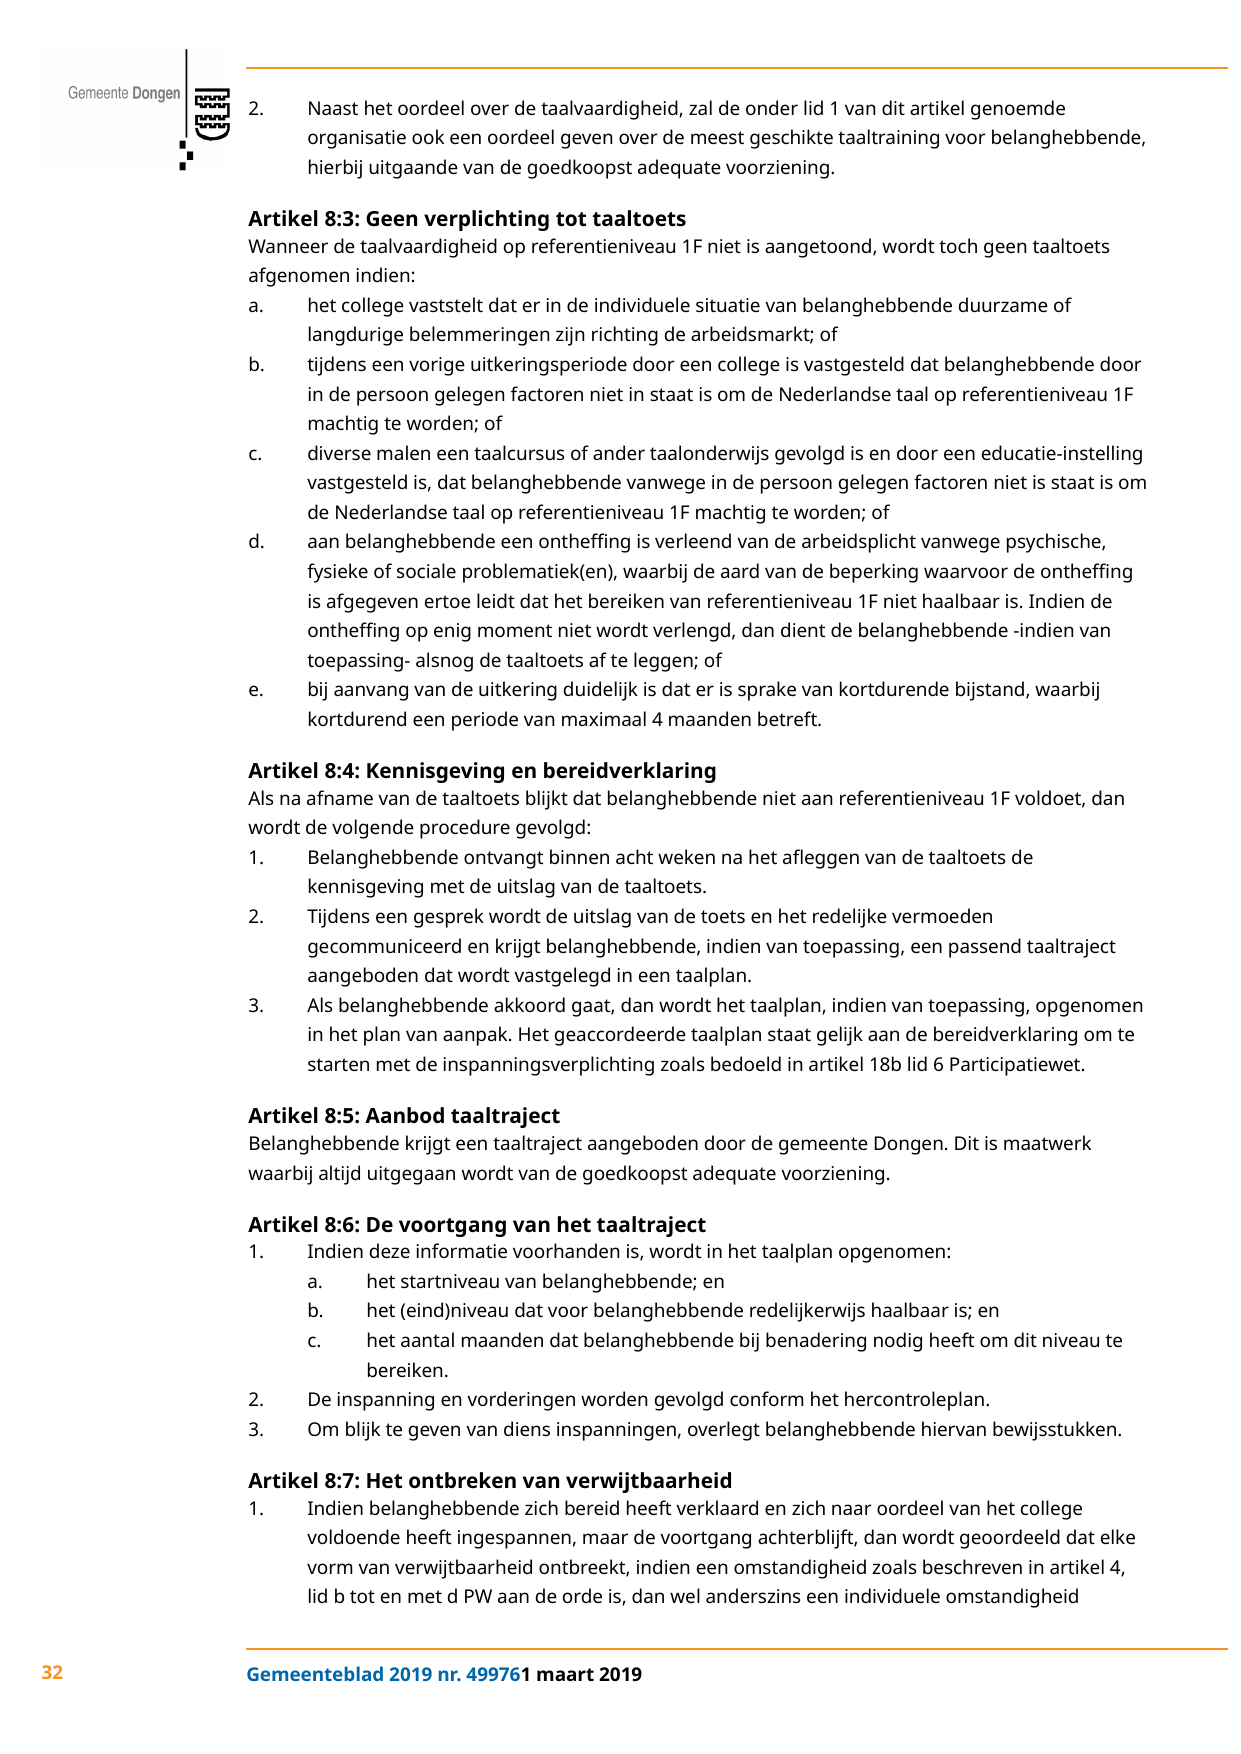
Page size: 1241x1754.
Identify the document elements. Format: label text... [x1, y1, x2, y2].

list diverse malen een taalcursus of ander taalonderwijs gevolgd is en door een educatie-instelling vastgesteld is, dat belanghebbende vanwege in de persoon gelegen factoren niet is staat is om de Nederlandse taal op referentieniveau 1F machtig te worden; of [248, 440, 1152, 525]
list het college vaststelt dat er in de individuele situatie van belanghebbende duurzame of langdurige belemmeringen zijn richting de arbeidsmarkt; of [248, 292, 1152, 347]
text Wanneer de taalvaardigheid op referentieniveau 1F niet is aangetoond, wordt toch geen taaltoets afgenomen indien: [248, 233, 1152, 288]
list Als belanghebbende akkoord gaat, dan wordt het taalplan, indien van toepassing, opgenomen in het plan van aanpak. Het geaccordeerde taalplan staat gelijk aan de bereidverklaring om te starten met de inspanningsverplichting zoals bedoeld in artikel 18b lid 6 Participatiewet. [248, 992, 1152, 1077]
list aan belanghebbende een ontheffing is verleend van de arbeidsplicht vanwege psychische, fysieke of sociale problematiek(en), waarbij de aard van de beperking waarvoor de ontheffing is afgegeven ertoe leidt dat het bereiken van referentieniveau 1F niet haalbaar is. Indien de ontheffing op enig moment niet wordt verlengd, dan dient de belanghebbende -indien van toepassing- alsnog de taaltoets af te leggen; of [248, 529, 1152, 673]
text Artikel 8:6: De voortgang van het taaltraject [248, 1210, 1152, 1238]
list tijdens een vorige uitkeringsperiode door een college is vastgesteld dat belanghebbende door in de persoon gelegen factoren niet in staat is om de Nederlandse taal op referentieniveau 1F machtig te worden; of [248, 351, 1152, 436]
picture [41, 47, 231, 172]
list Om blijk te geven van diens inspanningen, overlegt belanghebbende hiervan bewijsstukken. [248, 1416, 1152, 1442]
list Tijdens een gesprek wordt de uitslag van de toets en het redelijke vermoeden gecommuniceerd en krijgt belanghebbende, indien van toepassing, een passend taaltraject aangeboden dat wordt vastgelegd in een taalplan. [248, 903, 1152, 988]
list Indien belanghebbende zich bereid heeft verklaard en zich naar oordeel van het college voldoende heeft ingespannen, maar de voortgang achterblijft, dan wordt geoordeeld dat elke vorm van verwijtbaarheid ontbreekt, indien een omstandigheid zoals beschreven in artikel 4, lid b tot en met d PW aan de orde is, dan wel anderszins een individuele omstandigheid [248, 1495, 1152, 1609]
text Artikel 8:7: Het ontbreken van verwijtbaarheid [248, 1466, 1152, 1495]
text Artikel 8:4: Kennisgeving en bereidverklaring [248, 757, 1152, 785]
text Belanghebbende krijgt een taaltraject aangeboden door de gemeente Dongen. Dit is maatwerk waarbij altijd uitgegaan wordt van de goedkoopst adequate voorziening. [248, 1130, 1152, 1185]
list De inspanning en vorderingen worden gevolgd conform het hercontroleplan. [248, 1386, 1152, 1412]
list Belanghebbende ontvangt binnen acht weken na het afleggen van de taaltoets de kennisgeving met de uitslag van de taaltoets. [248, 844, 1152, 899]
text Als na afname van de taaltoets blijkt dat belanghebbende niet aan referentieniveau 1F voldoet, dan wordt de volgende procedure gevolgd: [248, 785, 1152, 840]
list het (eind)niveau dat voor belanghebbende redelijkerwijs haalbaar is; en [307, 1298, 1152, 1323]
text Artikel 8:3: Geen verplichting tot taaltoets [248, 204, 1152, 233]
list het startniveau van belanghebbende; en [307, 1268, 1152, 1294]
list bij aanvang van de uitkering duidelijk is dat er is sprake van kortdurende bijstand, waarbij kortdurend een periode van maximaal 4 maanden betreft. [248, 677, 1152, 732]
list Indien deze informatie voorhanden is, wordt in het taalplan opgenomen: [248, 1238, 1152, 1264]
list het aantal maanden dat belanghebbende bij benadering nodig heeft om dit niveau te bereiken. [307, 1327, 1152, 1383]
text Artikel 8:5: Aanbod taaltraject [248, 1102, 1152, 1130]
list Naast het oordeel over de taalvaardigheid, zal de onder lid 1 van dit artikel genoemde organisatie ook een oordeel geven over de meest geschikte taaltraining voor belanghebbende, hierbij uitgaande van de goedkoopst adequate voorziening. [248, 95, 1152, 180]
